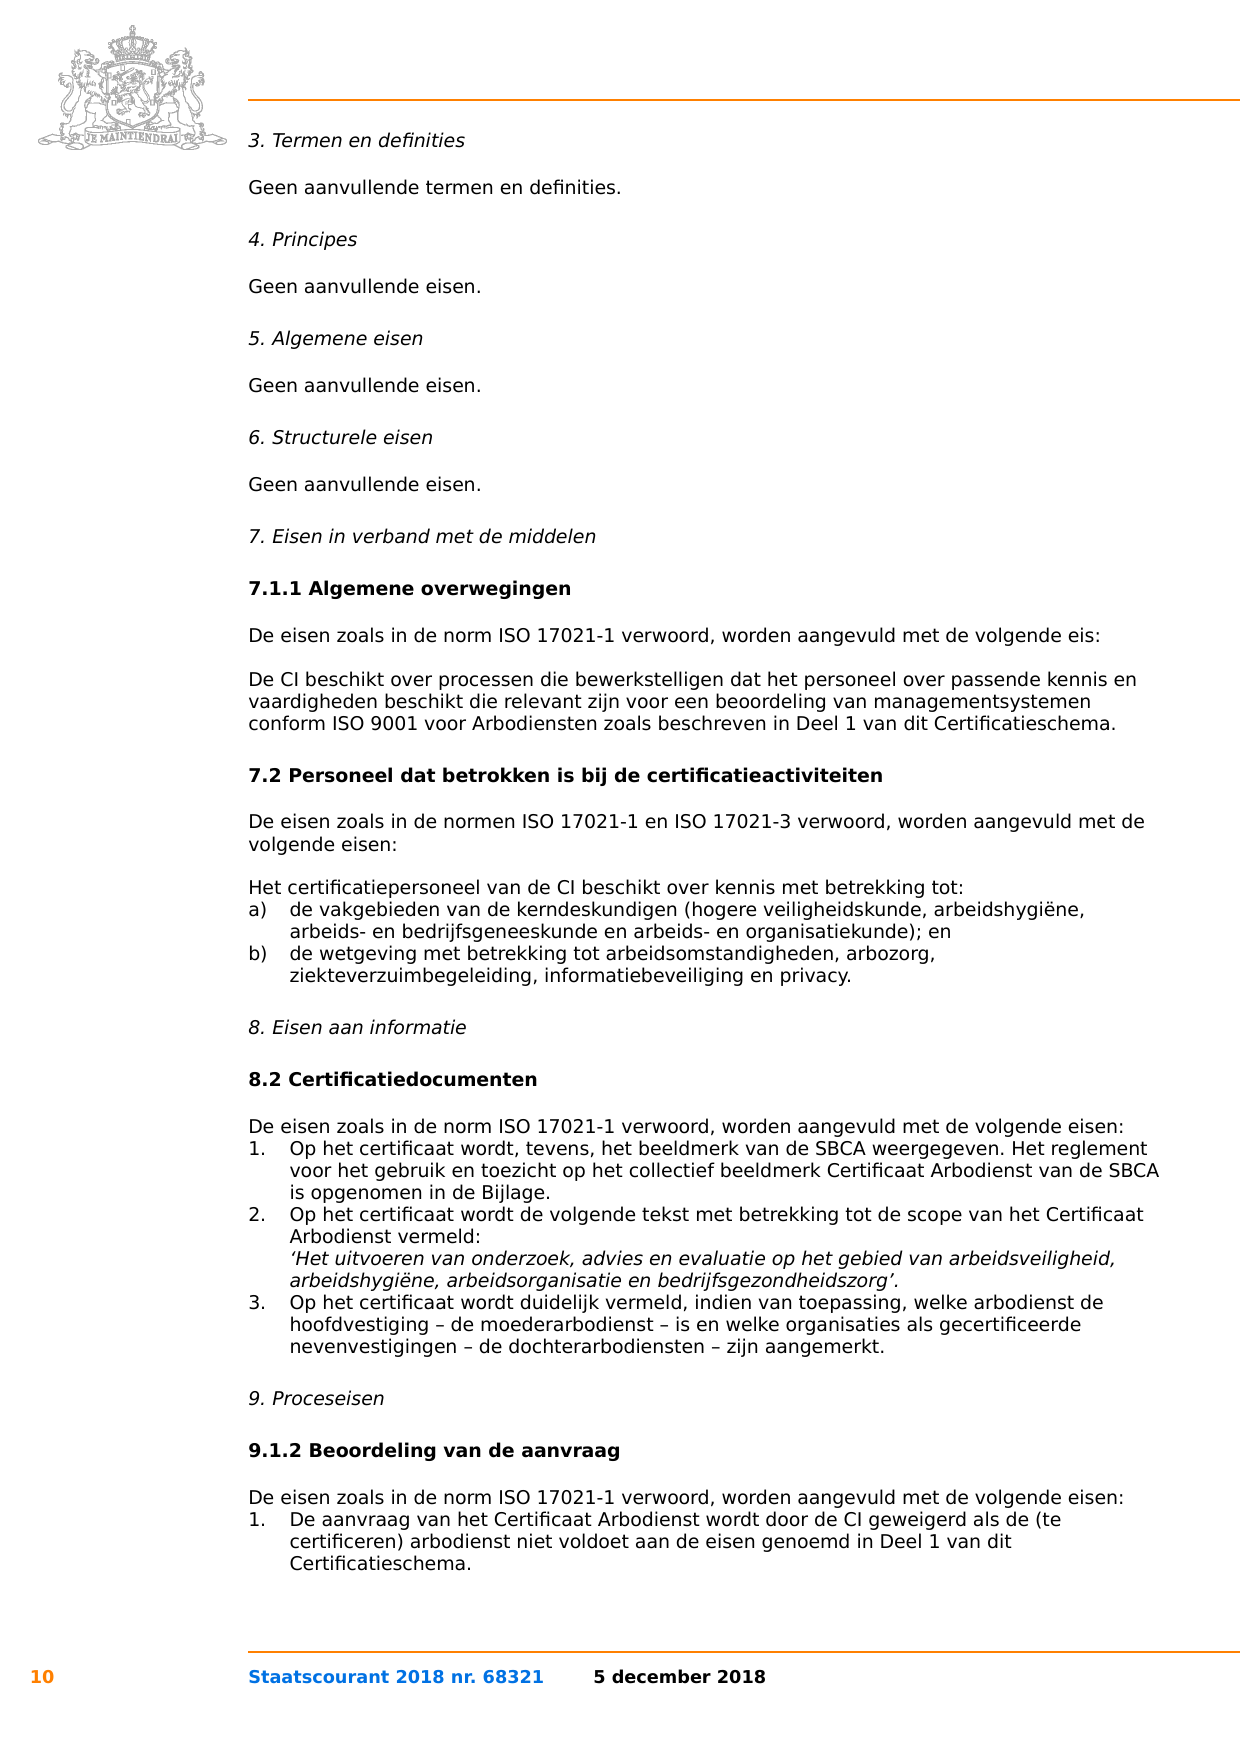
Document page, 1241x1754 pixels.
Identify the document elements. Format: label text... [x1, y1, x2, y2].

subtitle 6. Structurele eisen [248, 427, 1163, 449]
text De eisen zoals in de norm ISO 17021-1 verwoord, worden aangevuld met de volgende eis: [248, 625, 1163, 647]
text Geen aanvullende eisen. [248, 375, 1163, 397]
subtitle 9.1.2 Beoordeling van de aanvraag [248, 1440, 1163, 1462]
subtitle 8.2 Certificatiedocumenten [248, 1069, 1163, 1091]
text 3. Op het certificaat wordt duidelijk vermeld, indien van toepassing, welke arbodienst de hoofdvestiging – de moederarbodienst – is en welke organisaties als gecertificeerde nevenvestigingen – de dochterarbodiensten – zijn aangemerkt. [248, 1292, 1163, 1358]
subtitle 7. Eisen in verband met de middelen [248, 526, 1163, 548]
text b) de wetgeving met betrekking tot arbeidsomstandigheden, arbozorg, ziekteverzuimbegeleiding, informatiebeveiliging en privacy. [248, 943, 1163, 987]
text ‘Het uitvoeren van onderzoek, advies en evaluatie op het gebied van arbeidsveiligheid, arbeidshygiëne, arbeidsorganisatie en bedrijfsgezondheidszorg’. [289, 1248, 1163, 1292]
text Geen aanvullende eisen. [248, 276, 1163, 298]
subtitle 9. Proceseisen [248, 1388, 1163, 1410]
subtitle 4. Principes [248, 229, 1163, 251]
text Geen aanvullende termen en definities. [248, 177, 1163, 199]
subtitle 7.1.1 Algemene overwegingen [248, 578, 1163, 600]
text Het certificatiepersoneel van de CI beschikt over kennis met betrekking tot: [248, 877, 1163, 899]
subtitle 5. Algemene eisen [248, 328, 1163, 350]
text Geen aanvullende eisen. [248, 474, 1163, 496]
text De eisen zoals in de normen ISO 17021-1 en ISO 17021-3 verwoord, worden aangevuld met de volgende eisen: [248, 811, 1163, 855]
text De CI beschikt over processen die bewerkstelligen dat het personeel over passende kennis en vaardigheden beschikt die relevant zijn voor een beoordeling van managementsystemen conform ISO 9001 voor Arbodiensten zoals beschreven in Deel 1 van dit Certificatieschema. [248, 668, 1163, 734]
text a) de vakgebieden van de kerndeskundigen (hogere veiligheidskunde, arbeidshygiëne, arbeids- en bedrijfsgeneeskunde en arbeids- en organisatiekunde); en [248, 899, 1163, 943]
text 1. De aanvraag van het Certificaat Arbodienst wordt door de CI geweigerd als de (te certificeren) arbodienst niet voldoet aan de eisen genoemd in Deel 1 van dit Certificatieschema. [248, 1509, 1163, 1575]
subtitle 8. Eisen aan informatie [248, 1017, 1163, 1039]
picture [38, 25, 227, 150]
text 2. Op het certificaat wordt de volgende tekst met betrekking tot de scope van het Certificaat Arbodienst vermeld: [248, 1204, 1163, 1248]
text De eisen zoals in de norm ISO 17021-1 verwoord, worden aangevuld met de volgende eisen: [248, 1487, 1163, 1509]
subtitle 3. Termen en definities [248, 130, 1163, 152]
text De eisen zoals in de norm ISO 17021-1 verwoord, worden aangevuld met de volgende eisen: [248, 1116, 1163, 1138]
subtitle 7.2 Personeel dat betrokken is bij de certificatieactiviteiten [248, 764, 1163, 786]
text 1. Op het certificaat wordt, tevens, het beeldmerk van de SBCA weergegeven. Het reglement voor het gebruik en toezicht op het collectief beeldmerk Certificaat Arbodienst van de SBCA is opgenomen in de Bijlage. [248, 1138, 1163, 1204]
